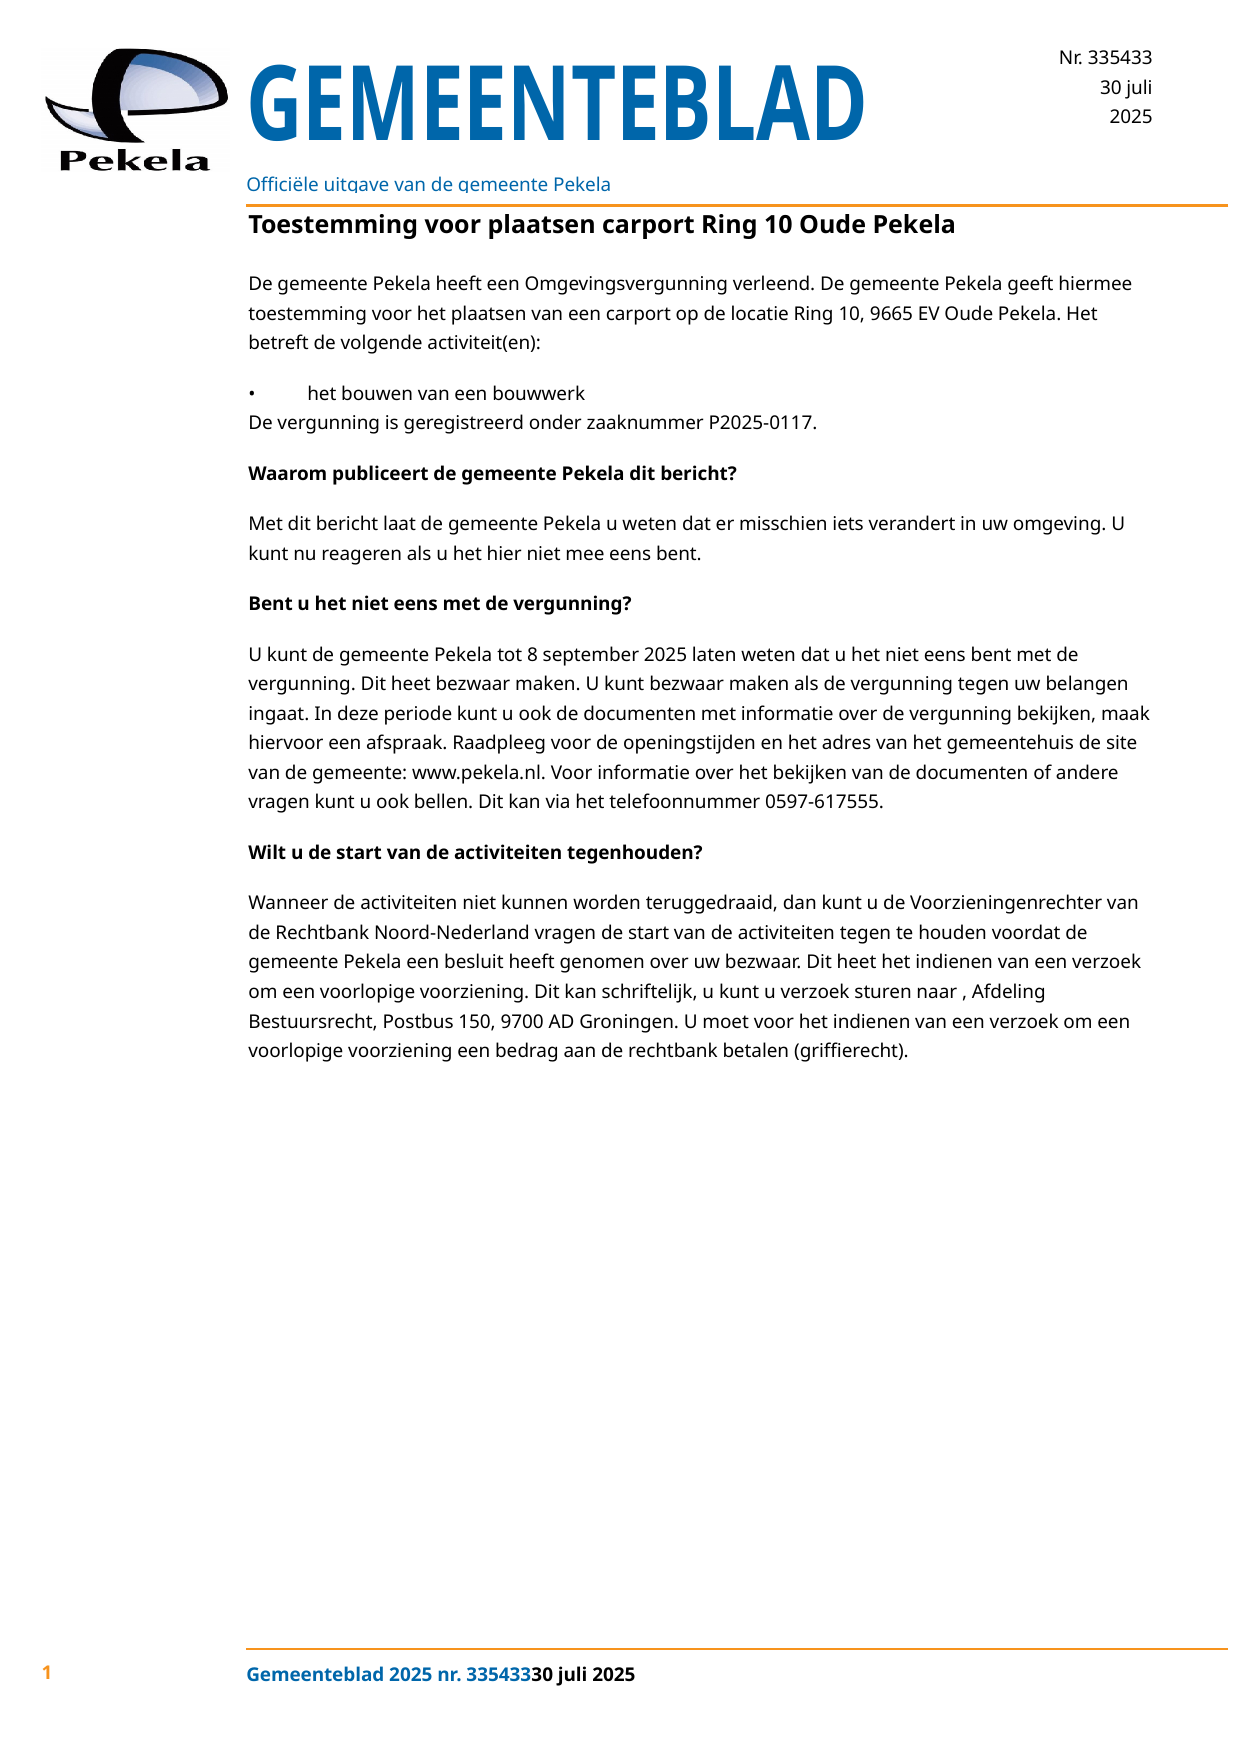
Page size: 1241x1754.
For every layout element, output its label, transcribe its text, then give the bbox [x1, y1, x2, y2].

text Met dit bericht laat de gemeente Pekela u weten dat er misschien iets verandert in uw omgeving. U kunt nu reageren als u het hier niet mee eens bent. [248, 510, 1152, 566]
list het bouwen van een bouwwerk [248, 380, 1152, 406]
picture [41, 47, 231, 172]
text Toestemming voor plaatsen carport Ring 10 Oude Pekela [248, 207, 1152, 241]
text Wilt u de start van de activiteiten tegenhouden? [248, 839, 1152, 865]
text U kunt de gemeente Pekela tot 8 september 2025 laten weten dat u het niet eens bent met de vergunning. Dit heet bezwaar maken. U kunt bezwaar maken als de vergunning tegen uw belangen ingaat. In deze periode kunt u ook de documenten met informatie over de vergunning bekijken, maak hiervoor een afspraak. Raadpleeg voor de openingstijden en het adres van het gemeentehuis de site van de gemeente: www.pekela.nl. Voor informatie over het bekijken van de documenten of andere vragen kunt u ook bellen. Dit kan via het telefoonnummer 0597-617555. [248, 641, 1152, 814]
text Waarom publiceert de gemeente Pekela dit bericht? [248, 460, 1152, 486]
text Wanneer de activiteiten niet kunnen worden teruggedraaid, dan kunt u de Voorzieningenrechter van de Rechtbank Noord-Nederland vragen de start van de activiteiten tegen te houden voordat de gemeente Pekela een besluit heeft genomen over uw bezwaar. Dit heet het indienen van een verzoek om een voorlopige voorziening. Dit kan schriftelijk, u kunt u verzoek sturen naar , Afdeling Bestuursrecht, Postbus 150, 9700 AD Groningen. U moet voor het indienen van een verzoek om een voorlopige voorziening een bedrag aan de rechtbank betalen (griffierecht). [248, 889, 1152, 1063]
text Bent u het niet eens met de vergunning? [248, 590, 1152, 616]
text De gemeente Pekela heeft een Omgevingsvergunning verleend. De gemeente Pekela geeft hiermee toestemming voor het plaatsen van een carport op de locatie Ring 10, 9665 EV Oude Pekela. Het betreft de volgende activiteit(en): [248, 270, 1152, 355]
text De vergunning is geregistreerd onder zaaknummer P2025-0117. [248, 409, 1152, 435]
